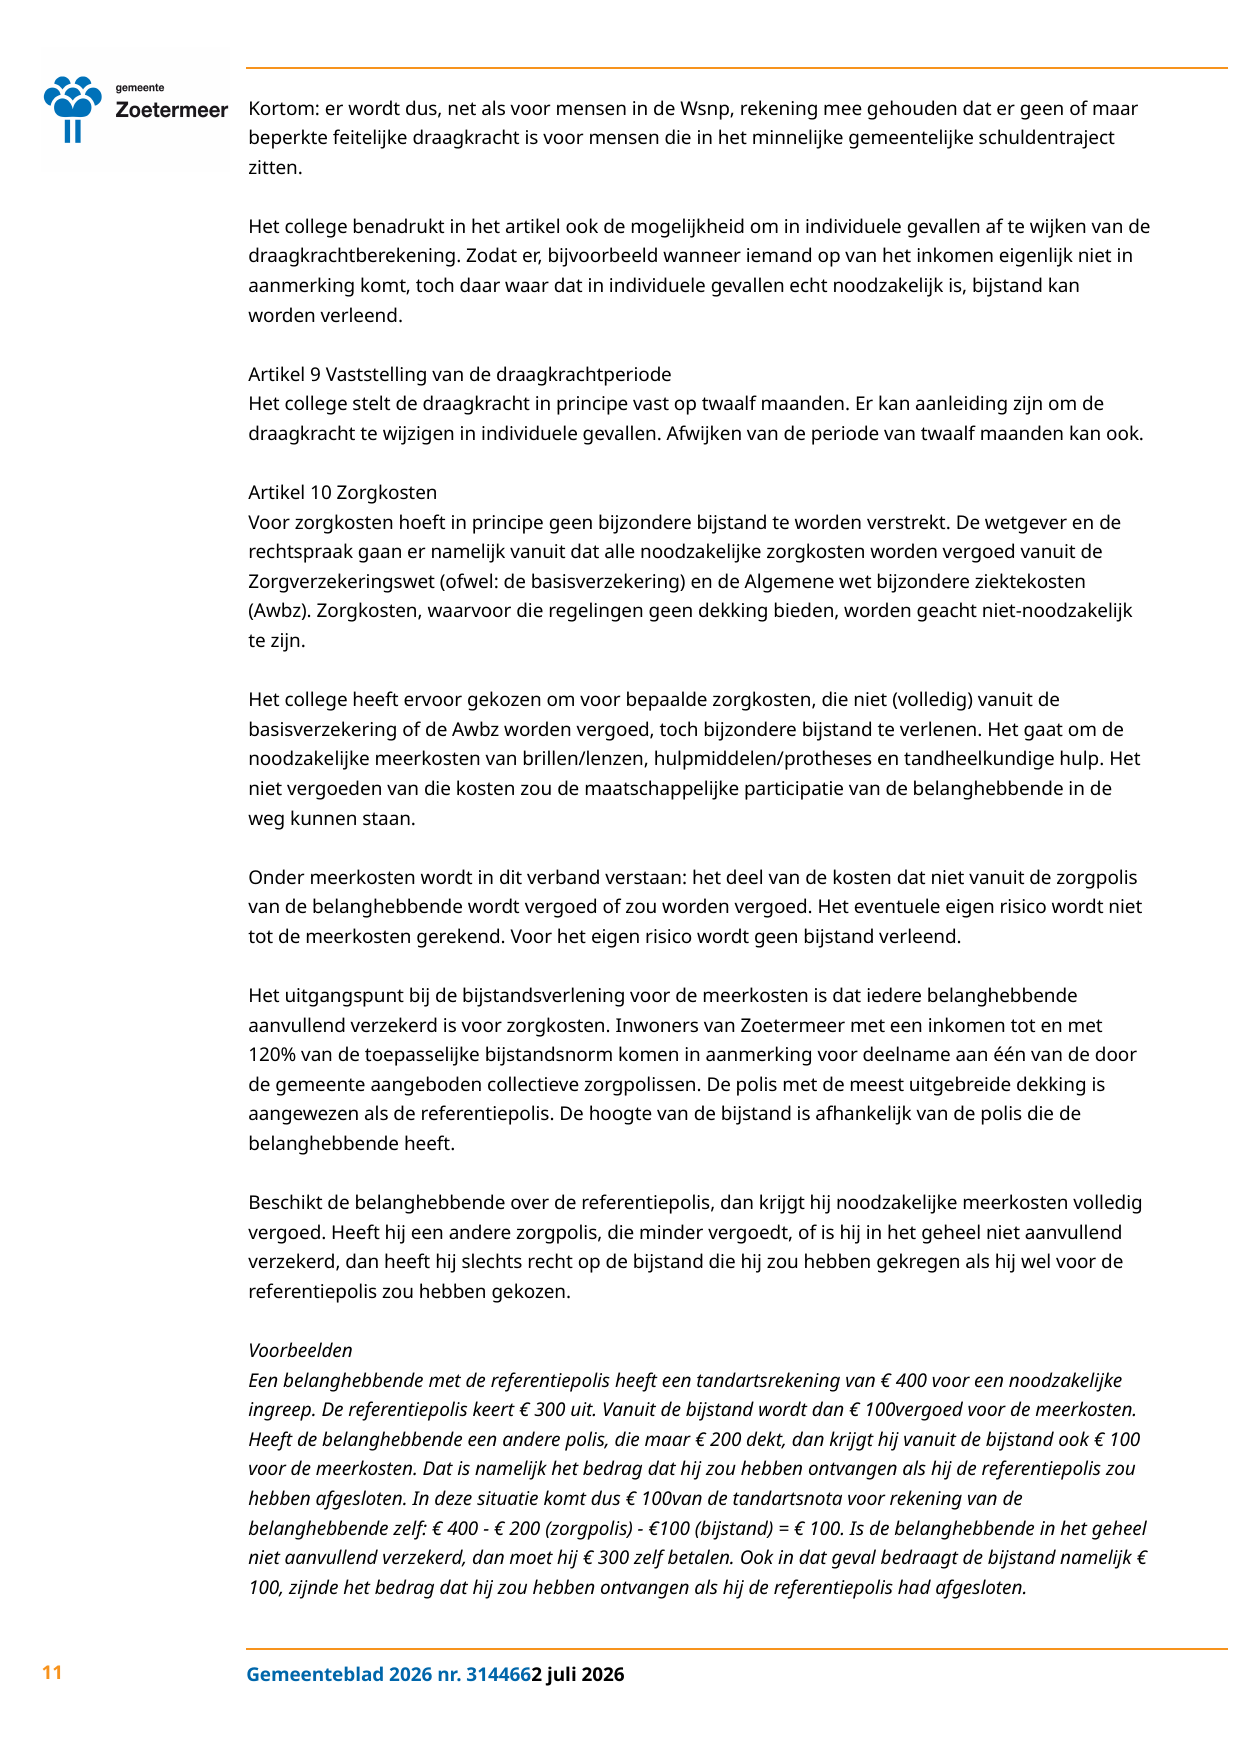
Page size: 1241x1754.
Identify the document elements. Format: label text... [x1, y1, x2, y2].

picture [41, 47, 231, 172]
text Het uitgangspunt bij de bijstandsverlening voor de meerkosten is dat iedere belanghebbende aanvullend verzekerd is voor zorgkosten. Inwoners van Zoetermeer met een inkomen tot en met 120% van de toepasselijke bijstandsnorm komen in aanmerking voor deelname aan één van de door de gemeente aangeboden collectieve zorgpolissen. De polis met de meest uitgebreide dekking is aangewezen als de referentiepolis. De hoogte van de bijstand is afhankelijk van de polis die de belanghebbende heeft. [248, 982, 1152, 1156]
text Het college benadrukt in het artikel ook de mogelijkheid om in individuele gevallen af te wijken van de draagkrachtberekening. Zodat er, bijvoorbeeld wanneer iemand op van het inkomen eigenlijk niet in aanmerking komt, toch daar waar dat in individuele gevallen echt noodzakelijk is, bijstand kan worden verleend. [248, 213, 1152, 328]
text Een belanghebbende met de referentiepolis heeft een tandartsrekening van € 400 voor een noodzakelijke ingreep. De referentiepolis keert € 300 uit. Vanuit de bijstand wordt dan € 100vergoed voor de meerkosten. Heeft de belanghebbende een andere polis, die maar € 200 dekt, dan krijgt hij vanuit de bijstand ook € 100 voor de meerkosten. Dat is namelijk het bedrag dat hij zou hebben ontvangen als hij de referentiepolis zou hebben afgesloten. In deze situatie komt dus € 100van de tandartsnota voor rekening van de belanghebbende zelf: € 400 - € 200 (zorgpolis) - €100 (bijstand) = € 100. Is de belanghebbende in het geheel niet aanvullend verzekerd, dan moet hij € 300 zelf betalen. Ook in dat geval bedraagt de bijstand namelijk € 100, zijnde het bedrag dat hij zou hebben ontvangen als hij de referentiepolis had afgesloten. [248, 1367, 1152, 1600]
text Beschikt de belanghebbende over de referentiepolis, dan krijgt hij noodzakelijke meerkosten volledig vergoed. Heeft hij een andere zorgpolis, die minder vergoedt, of is hij in het geheel niet aanvullend verzekerd, dan heeft hij slechts recht op de bijstand die hij zou hebben gekregen als hij wel voor de referentiepolis zou hebben gekozen. [248, 1189, 1152, 1304]
text Kortom: er wordt dus, net als voor mensen in de Wsnp, rekening mee gehouden dat er geen of maar beperkte feitelijke draagkracht is voor mensen die in het minnelijke gemeentelijke schuldentraject zitten. [248, 95, 1152, 180]
text Voorbeelden [248, 1337, 1152, 1363]
text Artikel 10 Zorgkosten [248, 479, 1152, 505]
text Onder meerkosten wordt in dit verband verstaan: het deel van de kosten dat niet vanuit de zorgpolis van de belanghebbende wordt vergoed of zou worden vergoed. Het eventuele eigen risico wordt niet tot de meerkosten gerekend. Voor het eigen risico wordt geen bijstand verleend. [248, 864, 1152, 949]
text Het college stelt de draagkracht in principe vast op twaalf maanden. Er kan aanleiding zijn om de draagkracht te wijzigen in individuele gevallen. Afwijken van de periode van twaalf maanden kan ook. [248, 391, 1152, 446]
text Artikel 9 Vaststelling van de draagkrachtperiode [248, 361, 1152, 387]
text Het college heeft ervoor gekozen om voor bepaalde zorgkosten, die niet (volledig) vanuit de basisverzekering of de Awbz worden vergoed, toch bijzondere bijstand te verlenen. Het gaat om de noodzakelijke meerkosten van brillen/lenzen, hulpmiddelen/protheses en tandheelkundige hulp. Het niet vergoeden van die kosten zou de maatschappelijke participatie van de belanghebbende in de weg kunnen staan. [248, 686, 1152, 831]
text Voor zorgkosten hoeft in principe geen bijzondere bijstand te worden verstrekt. De wetgever en de rechtspraak gaan er namelijk vanuit dat alle noodzakelijke zorgkosten worden vergoed vanuit de Zorgverzekeringswet (ofwel: de basisverzekering) en de Algemene wet bijzondere ziektekosten (Awbz). Zorgkosten, waarvoor die regelingen geen dekking bieden, worden geacht niet-noodzakelijk te zijn. [248, 509, 1152, 653]
